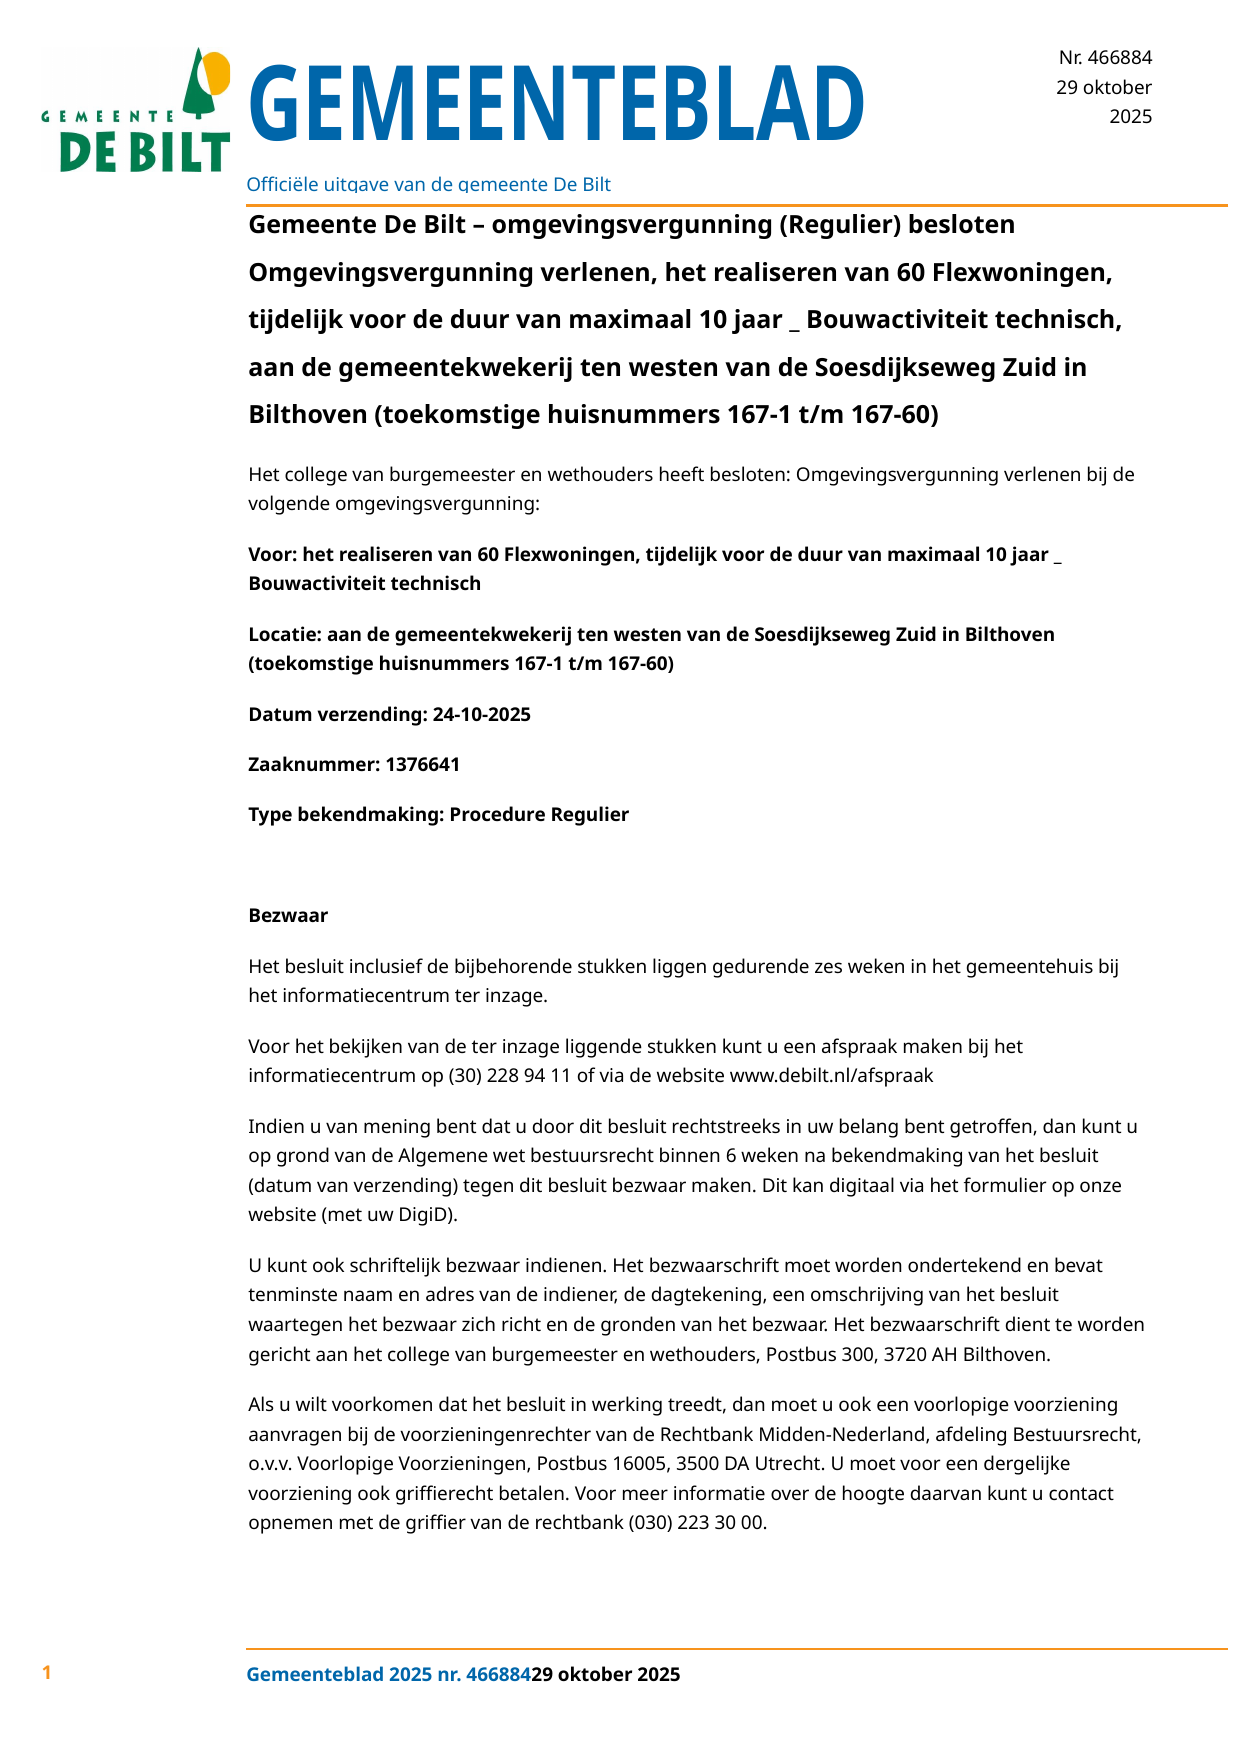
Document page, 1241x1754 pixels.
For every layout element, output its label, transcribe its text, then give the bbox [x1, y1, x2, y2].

text Bezwaar [248, 902, 1152, 928]
text Indien u van mening bent dat u door dit besluit rechtstreeks in uw belang bent getroffen, dan kunt u op grond van de Algemene wet bestuursrecht binnen 6 weken na bekendmaking van het besluit (datum van verzending) tegen dit besluit bezwaar maken. Dit kan digitaal via het formulier op onze website (met uw DigiD). [248, 1113, 1152, 1227]
text Voor: het realiseren van 60 Flexwoningen, tijdelijk voor de duur van maximaal 10 jaar _ Bouwactiviteit technisch [248, 541, 1152, 596]
text Als u wilt voorkomen dat het besluit in werking treedt, dan moet u ook een voorlopige voorziening aanvragen bij de voorzieningenrechter van de Rechtbank Midden-Nederland, afdeling Bestuursrecht, o.v.v. Voorlopige Voorzieningen, Postbus 16005, 3500 DA Utrecht. U moet voor een dergelijke voorziening ook griffierecht betalen. Voor meer informatie over de hoogte daarvan kunt u contact opnemen met de griffier van de rechtbank (030) 223 30 00. [248, 1391, 1152, 1535]
text Locatie: aan de gemeentekwekerij ten westen van de Soesdijkseweg Zuid in Bilthoven (toekomstige huisnummers 167-1 t/m 167-60) [248, 621, 1152, 676]
text U kunt ook schriftelijk bezwaar indienen. Het bezwaarschrift moet worden ondertekend en bevat tenminste naam en adres van de indiener, de dagtekening, een omschrijving van het besluit waartegen het bezwaar zich richt en de gronden van het bezwaar. Het bezwaarschrift dient te worden gericht aan het college van burgemeester en wethouders, Postbus 300, 3720 AH Bilthoven. [248, 1252, 1152, 1366]
text Voor het bekijken van de ter inzage liggende stukken kunt u een afspraak maken bij het informatiecentrum op (30) 228 94 11 of via de website www.debilt.nl/afspraak [248, 1033, 1152, 1088]
text Het besluit inclusief de bijbehorende stukken liggen gedurende zes weken in het gemeentehuis bij het informatiecentrum ter inzage. [248, 953, 1152, 1008]
text Datum verzending: 24-10-2025 [248, 701, 1152, 726]
picture [41, 47, 231, 172]
text Gemeente De Bilt – omgevingsvergunning (Regulier) besloten Omgevingsvergunning verlenen, het realiseren van 60 Flexwoningen, tijdelijk voor de duur van maximaal 10 jaar _ Bouwactiviteit technisch, aan de gemeentekwekerij ten westen van de Soesdijkseweg Zuid in Bilthoven (toekomstige huisnummers 167-1 t/m 167-60) [248, 207, 1152, 431]
text Het college van burgemeester en wethouders heeft besloten: Omgevingsvergunning verlenen bij de volgende omgevingsvergunning: [248, 461, 1152, 516]
text Zaaknummer: 1376641 [248, 751, 1152, 777]
text Type bekendmaking: Procedure Regulier [248, 802, 1152, 827]
